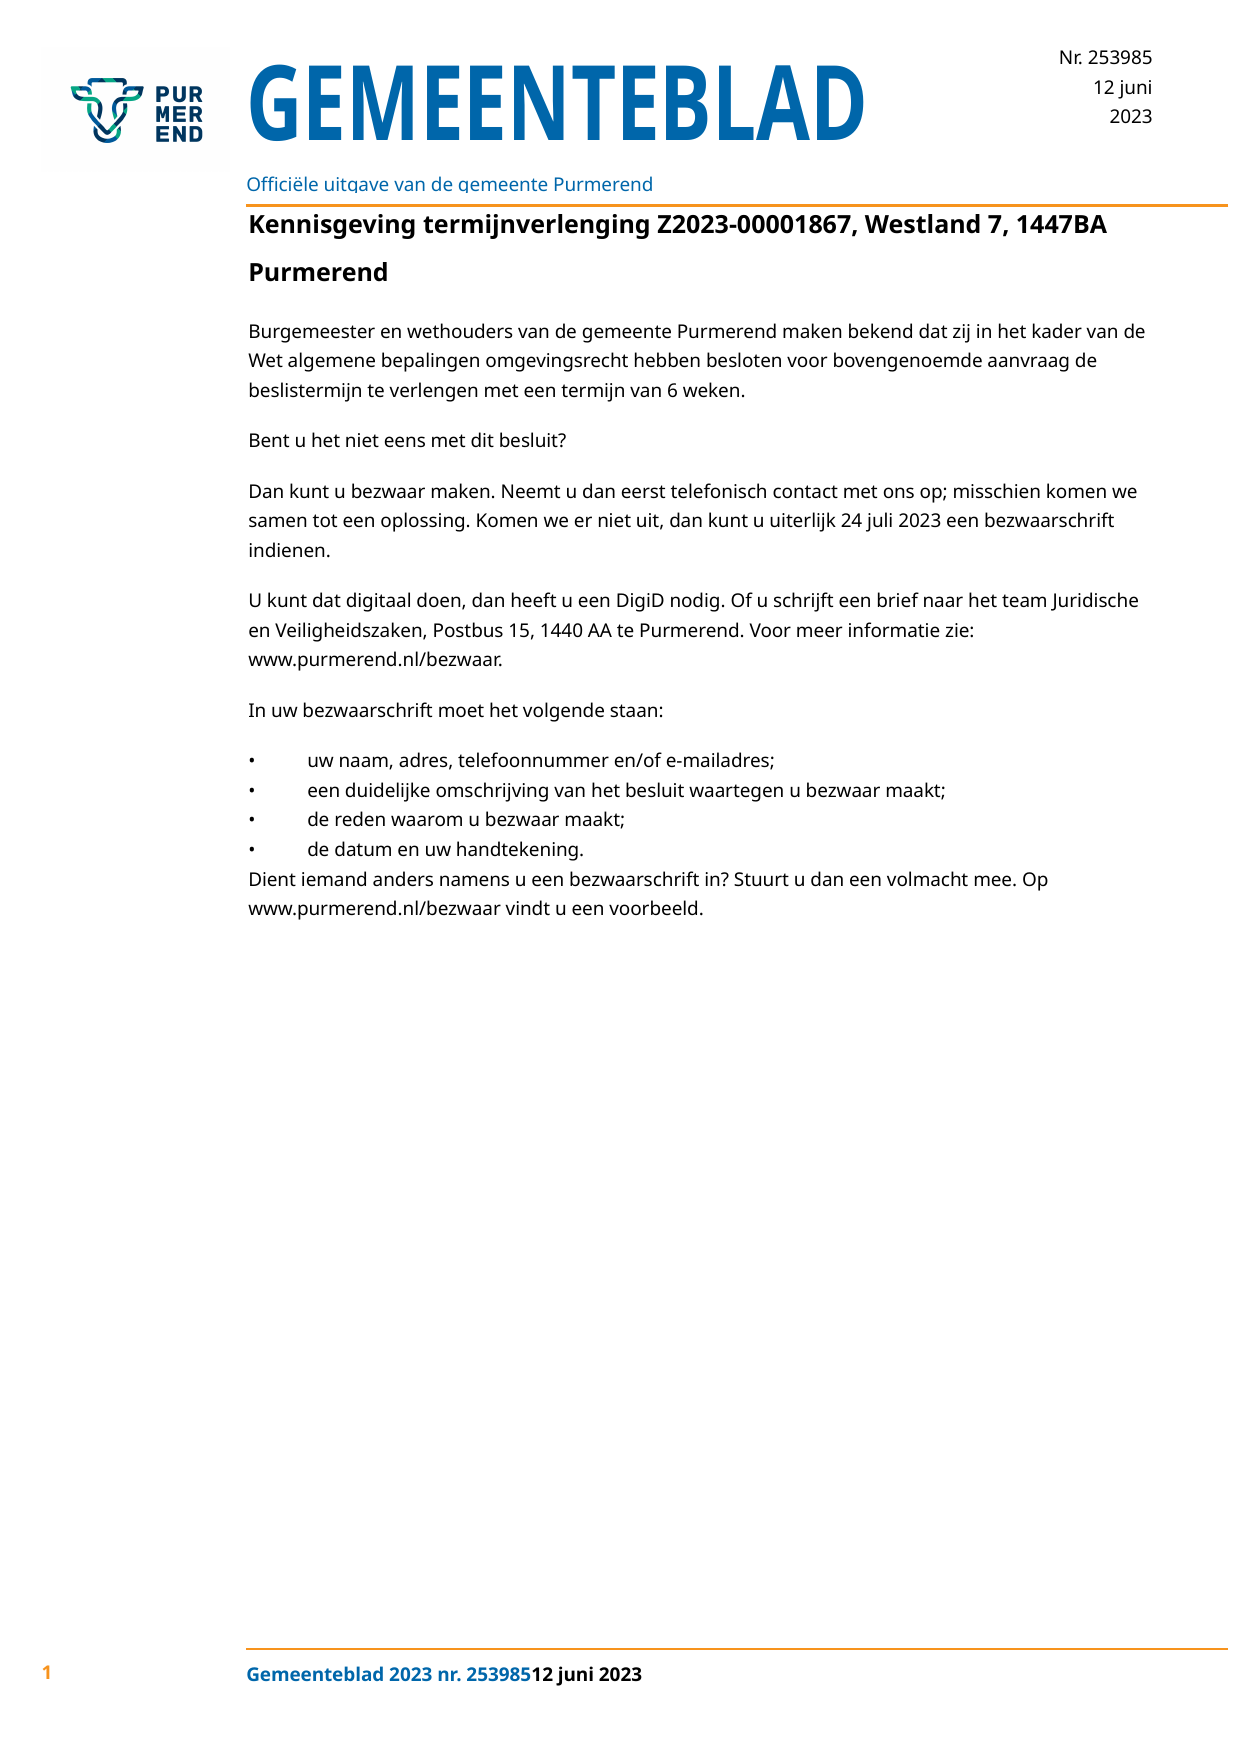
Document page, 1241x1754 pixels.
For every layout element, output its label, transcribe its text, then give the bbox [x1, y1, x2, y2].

list een duidelijke omschrijving van het besluit waartegen u bezwaar maakt; [248, 777, 1152, 803]
list uw naam, adres, telefoonnummer en/of e-mailadres; [248, 747, 1152, 773]
list de datum en uw handtekening. [248, 836, 1152, 862]
text U kunt dat digitaal doen, dan heeft u een DigiD nodig. Of u schrijft een brief naar het team Juridische en Veiligheidszaken, Postbus 15, 1440 AA te Purmerend. Voor meer informatie zie: www.purmerend.nl/bezwaar. [248, 587, 1152, 672]
picture [41, 47, 231, 172]
text Kennisgeving termijnverlenging Z2023-00001867, Westland 7, 1447BA Purmerend [248, 207, 1152, 288]
text Bent u het niet eens met dit besluit? [248, 427, 1152, 453]
list de reden waarom u bezwaar maakt; [248, 807, 1152, 832]
text In uw bezwaarschrift moet het volgende staan: [248, 697, 1152, 723]
text Burgemeester en wethouders van de gemeente Purmerend maken bekend dat zij in het kader van de Wet algemene bepalingen omgevingsrecht hebben besloten voor bovengenoemde aanvraag de beslistermijn te verlengen met een termijn van 6 weken. [248, 318, 1152, 403]
text Dient iemand anders namens u een bezwaarschrift in? Stuurt u dan een volmacht mee. Op www.purmerend.nl/bezwaar vindt u een voorbeeld. [248, 866, 1152, 921]
text Dan kunt u bezwaar maken. Neemt u dan eerst telefonisch contact met ons op; misschien komen we samen tot een oplossing. Komen we er niet uit, dan kunt u uiterlijk 24 juli 2023 een bezwaarschrift indienen. [248, 478, 1152, 563]
